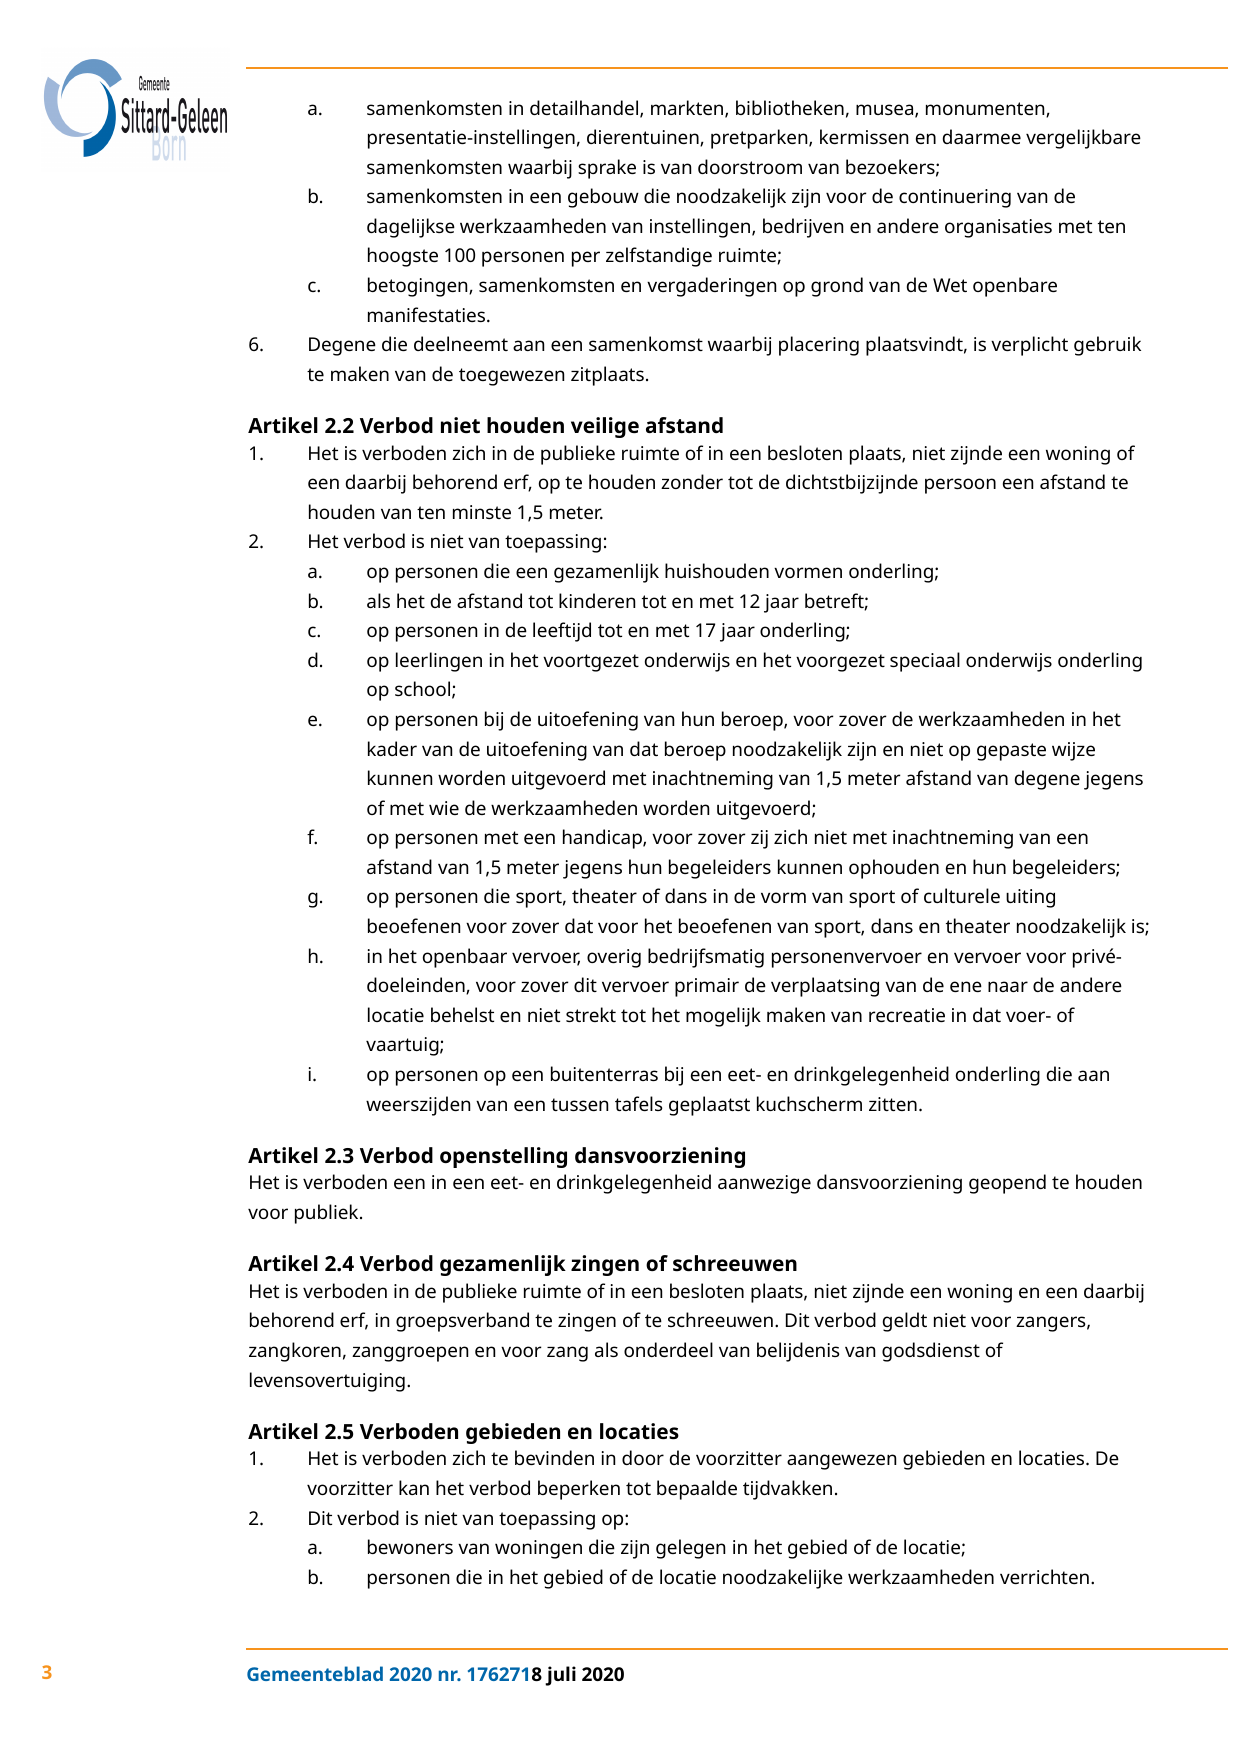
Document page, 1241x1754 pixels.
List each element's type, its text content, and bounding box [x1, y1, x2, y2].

list betogingen, samenkomsten en vergaderingen op grond van de Wet openbare manifestaties. [307, 272, 1152, 328]
list Het verbod is niet van toepassing: [248, 529, 1152, 554]
text Artikel 2.4 Verbod gezamenlijk zingen of schreeuwen [248, 1249, 1152, 1278]
text Artikel 2.3 Verbod openstelling dansvoorziening [248, 1141, 1152, 1169]
list als het de afstand tot kinderen tot en met 12 jaar betreft; [307, 588, 1152, 613]
list bewoners van woningen die zijn gelegen in het gebied of de locatie; [307, 1534, 1152, 1560]
text Het is verboden in de publieke ruimte of in een besloten plaats, niet zijnde een woning en een daarbij behorend erf, in groepsverband te zingen of te schreeuwen. Dit verbod geldt niet voor zangers, zangkoren, zanggroepen en voor zang als onderdeel van belijdenis van godsdienst of levensovertuiging. [248, 1278, 1152, 1392]
list op personen op een buitenterras bij een eet- en drinkgelegenheid onderling die aan weerszijden van een tussen tafels geplaatst kuchscherm zitten. [307, 1061, 1152, 1116]
list op personen met een handicap, voor zover zij zich niet met inachtneming van een afstand van 1,5 meter jegens hun begeleiders kunnen ophouden en hun begeleiders; [307, 824, 1152, 880]
list Degene die deelneemt aan een samenkomst waarbij placering plaatsvindt, is verplicht gebruik te maken van de toegewezen zitplaats. [248, 331, 1152, 387]
list Het is verboden zich te bevinden in door de voorzitter aangewezen gebieden en locaties. De voorzitter kan het verbod beperken tot bepaalde tijdvakken. [248, 1446, 1152, 1501]
list Dit verbod is niet van toepassing op: [248, 1505, 1152, 1531]
list Het is verboden zich in de publieke ruimte of in een besloten plaats, niet zijnde een woning of een daarbij behorend erf, op te houden zonder tot de dichtstbijzijnde persoon een afstand te houden van ten minste 1,5 meter. [248, 440, 1152, 525]
list op leerlingen in het voortgezet onderwijs en het voorgezet speciaal onderwijs onderling op school; [307, 647, 1152, 702]
text Artikel 2.2 Verbod niet houden veilige afstand [248, 411, 1152, 440]
list personen die in het gebied of de locatie noodzakelijke werkzaamheden verrichten. [307, 1564, 1152, 1590]
list samenkomsten in detailhandel, markten, bibliotheken, musea, monumenten, presentatie-instellingen, dierentuinen, pretparken, kermissen en daarmee vergelijkbare samenkomsten waarbij sprake is van doorstroom van bezoekers; [307, 95, 1152, 180]
list op personen die sport, theater of dans in de vorm van sport of culturele uiting beoefenen voor zover dat voor het beoefenen van sport, dans en theater noodzakelijk is; [307, 884, 1152, 939]
text Het is verboden een in een eet- en drinkgelegenheid aanwezige dansvoorziening geopend te houden voor publiek. [248, 1169, 1152, 1225]
list op personen die een gezamenlijk huishouden vormen onderling; [307, 558, 1152, 584]
list samenkomsten in een gebouw die noodzakelijk zijn voor de continuering van de dagelijkse werkzaamheden van instellingen, bedrijven en andere organisaties met ten hoogste 100 personen per zelfstandige ruimte; [307, 183, 1152, 268]
list op personen bij de uitoefening van hun beroep, voor zover de werkzaamheden in het kader van de uitoefening van dat beroep noodzakelijk zijn en niet op gepaste wijze kunnen worden uitgevoerd met inachtneming van 1,5 meter afstand van degene jegens of met wie de werkzaamheden worden uitgevoerd; [307, 706, 1152, 821]
text Artikel 2.5 Verboden gebieden en locaties [248, 1417, 1152, 1446]
picture [41, 47, 231, 172]
list in het openbaar vervoer, overig bedrijfsmatig personenvervoer en vervoer voor privé-doeleinden, voor zover dit vervoer primair de verplaatsing van de ene naar de andere locatie behelst en niet strekt tot het mogelijk maken van recreatie in dat voer- of vaartuig; [307, 943, 1152, 1057]
list op personen in de leeftijd tot en met 17 jaar onderling; [307, 617, 1152, 643]
